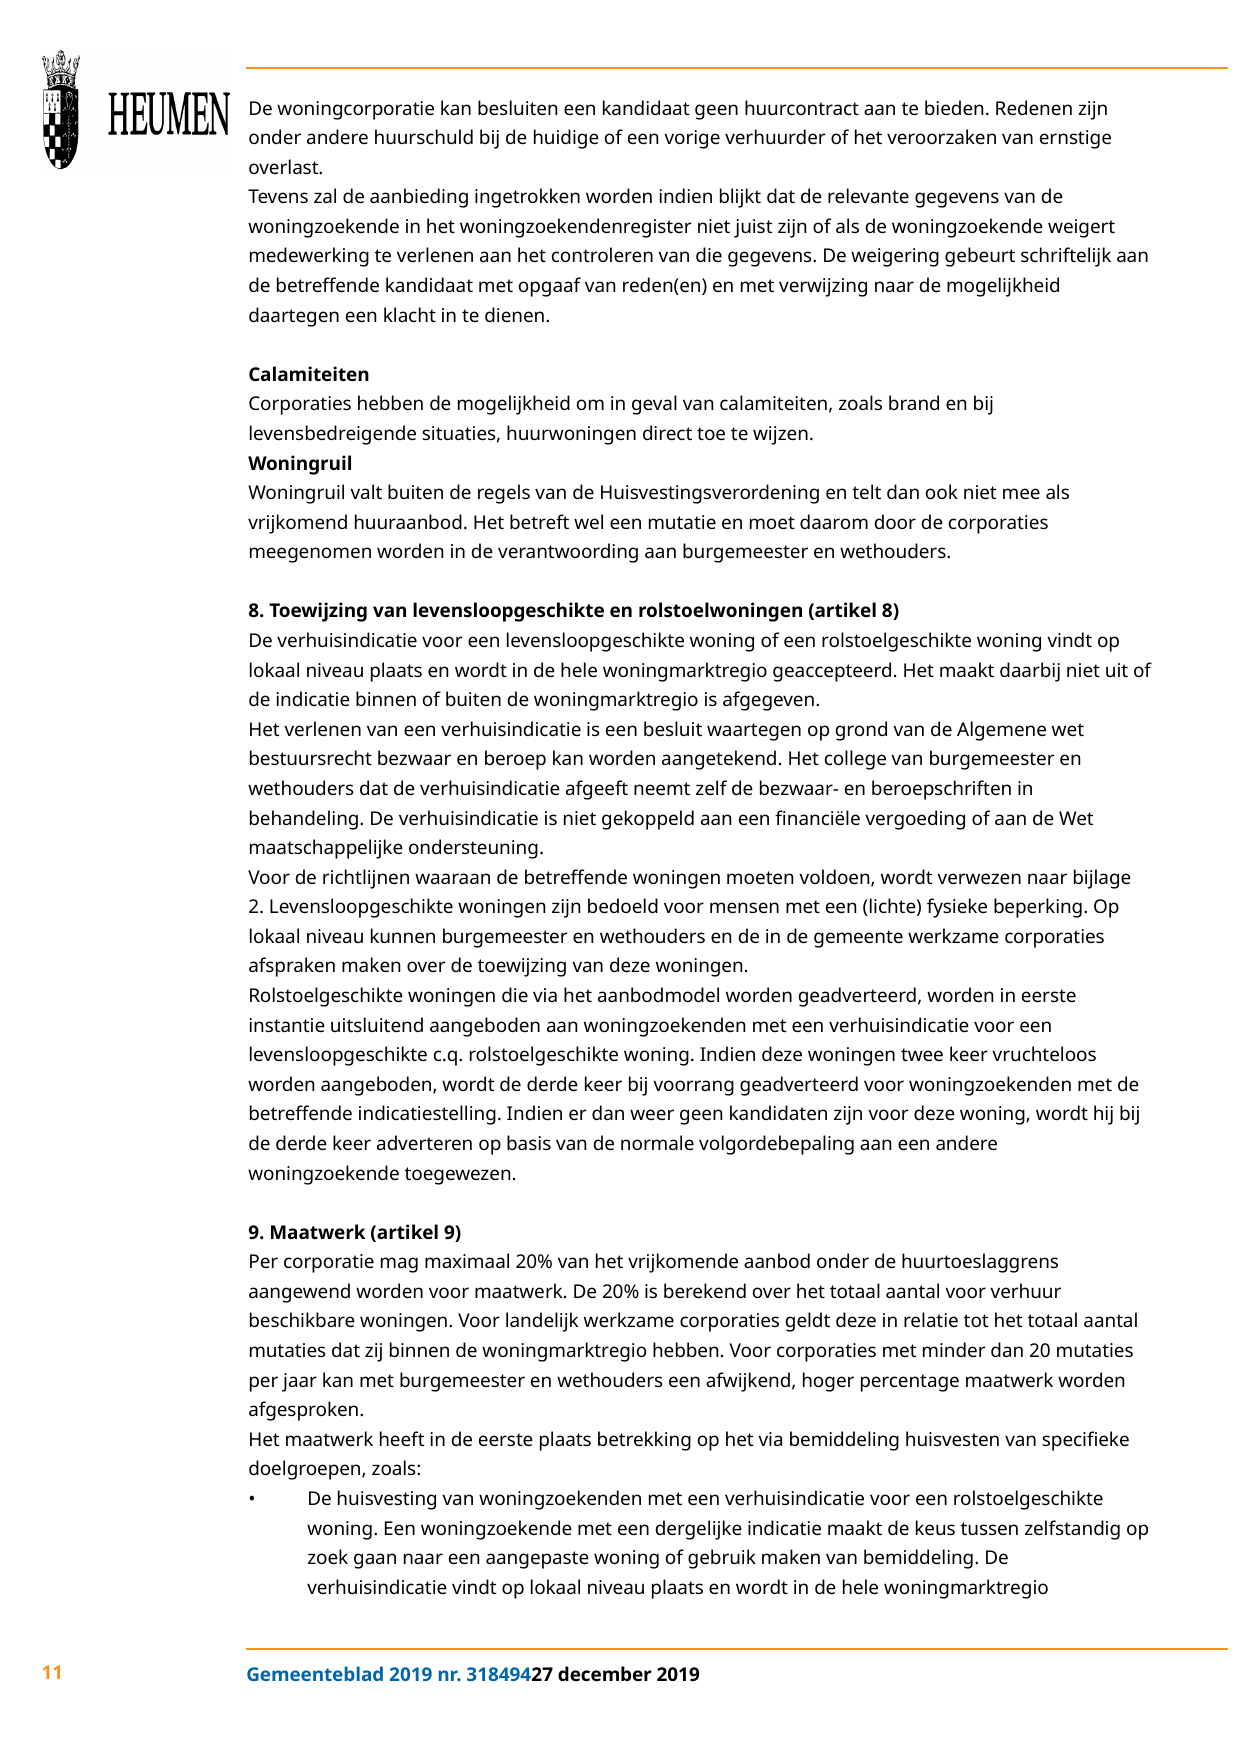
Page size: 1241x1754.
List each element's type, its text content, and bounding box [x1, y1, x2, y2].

picture [41, 47, 231, 172]
list De huisvesting van woningzoekenden met een verhuisindicatie voor een rolstoelgeschikte woning. Een woningzoekende met een dergelijke indicatie maakt de keus tussen zelfstandig op zoek gaan naar een aangepaste woning of gebruik maken van bemiddeling. De verhuisindicatie vindt op lokaal niveau plaats en wordt in de hele woningmarktregio [248, 1485, 1152, 1600]
text Woningruil valt buiten de regels van de Huisvestingsverordening en telt dan ook niet mee als vrijkomend huuraanbod. Het betreft wel een mutatie en moet daarom door de corporaties meegenomen worden in de verantwoording aan burgemeester en wethouders. [248, 479, 1152, 564]
text De verhuisindicatie voor een levensloopgeschikte woning of een rolstoelgeschikte woning vindt op lokaal niveau plaats en wordt in de hele woningmarktregio geaccepteerd. Het maakt daarbij niet uit of de indicatie binnen of buiten de woningmarktregio is afgegeven. [248, 627, 1152, 712]
text 8. Toewijzing van levensloopgeschikte en rolstoelwoningen (artikel 8) [248, 598, 1152, 623]
text Rolstoelgeschikte woningen die via het aanbodmodel worden geadverteerd, worden in eerste instantie uitsluitend aangeboden aan woningzoekenden met een verhuisindicatie voor een levensloopgeschikte c.q. rolstoelgeschikte woning. Indien deze woningen twee keer vruchteloos worden aangeboden, wordt de derde keer bij voorrang geadverteerd voor woningzoekenden met de betreffende indicatiestelling. Indien er dan weer geen kandidaten zijn voor deze woning, wordt hij bij de derde keer adverteren op basis van de normale volgordebepaling aan een andere woningzoekende toegewezen. [248, 982, 1152, 1186]
text Het verlenen van een verhuisindicatie is een besluit waartegen op grond van de Algemene wet bestuursrecht bezwaar en beroep kan worden aangetekend. Het college van burgemeester en wethouders dat de verhuisindicatie afgeeft neemt zelf de bezwaar- en beroepschriften in behandeling. De verhuisindicatie is niet gekoppeld aan een financiële vergoeding of aan de Wet maatschappelijke ondersteuning. [248, 716, 1152, 860]
text Corporaties hebben de mogelijkheid om in geval van calamiteiten, zoals brand en bij levensbedreigende situaties, huurwoningen direct toe te wijzen. [248, 391, 1152, 446]
text Calamiteiten [248, 361, 1152, 387]
text Tevens zal de aanbieding ingetrokken worden indien blijkt dat de relevante gegevens van de woningzoekende in het woningzoekendenregister niet juist zijn of als de woningzoekende weigert medewerking te verlenen aan het controleren van die gegevens. De weigering gebeurt schriftelijk aan de betreffende kandidaat met opgaaf van reden(en) en met verwijzing naar de mogelijkheid daartegen een klacht in te dienen. [248, 183, 1152, 328]
text Woningruil [248, 450, 1152, 476]
text 9. Maatwerk (artikel 9) [248, 1219, 1152, 1245]
text Het maatwerk heeft in de eerste plaats betrekking op het via bemiddeling huisvesten van specifieke doelgroepen, zoals: [248, 1426, 1152, 1481]
text De woningcorporatie kan besluiten een kandidaat geen huurcontract aan te bieden. Redenen zijn onder andere huurschuld bij de huidige of een vorige verhuurder of het veroorzaken van ernstige overlast. [248, 95, 1152, 180]
text Per corporatie mag maximaal 20% van het vrijkomende aanbod onder de huurtoeslaggrens aangewend worden voor maatwerk. De 20% is berekend over het totaal aantal voor verhuur beschikbare woningen. Voor landelijk werkzame corporaties geldt deze in relatie tot het totaal aantal mutaties dat zij binnen de woningmarktregio hebben. Voor corporaties met minder dan 20 mutaties per jaar kan met burgemeester en wethouders een afwijkend, hoger percentage maatwerk worden afgesproken. [248, 1248, 1152, 1422]
text Voor de richtlijnen waaraan de betreffende woningen moeten voldoen, wordt verwezen naar bijlage 2. Levensloopgeschikte woningen zijn bedoeld voor mensen met een (lichte) fysieke beperking. Op lokaal niveau kunnen burgemeester en wethouders en de in de gemeente werkzame corporaties afspraken maken over de toewijzing van deze woningen. [248, 864, 1152, 978]
